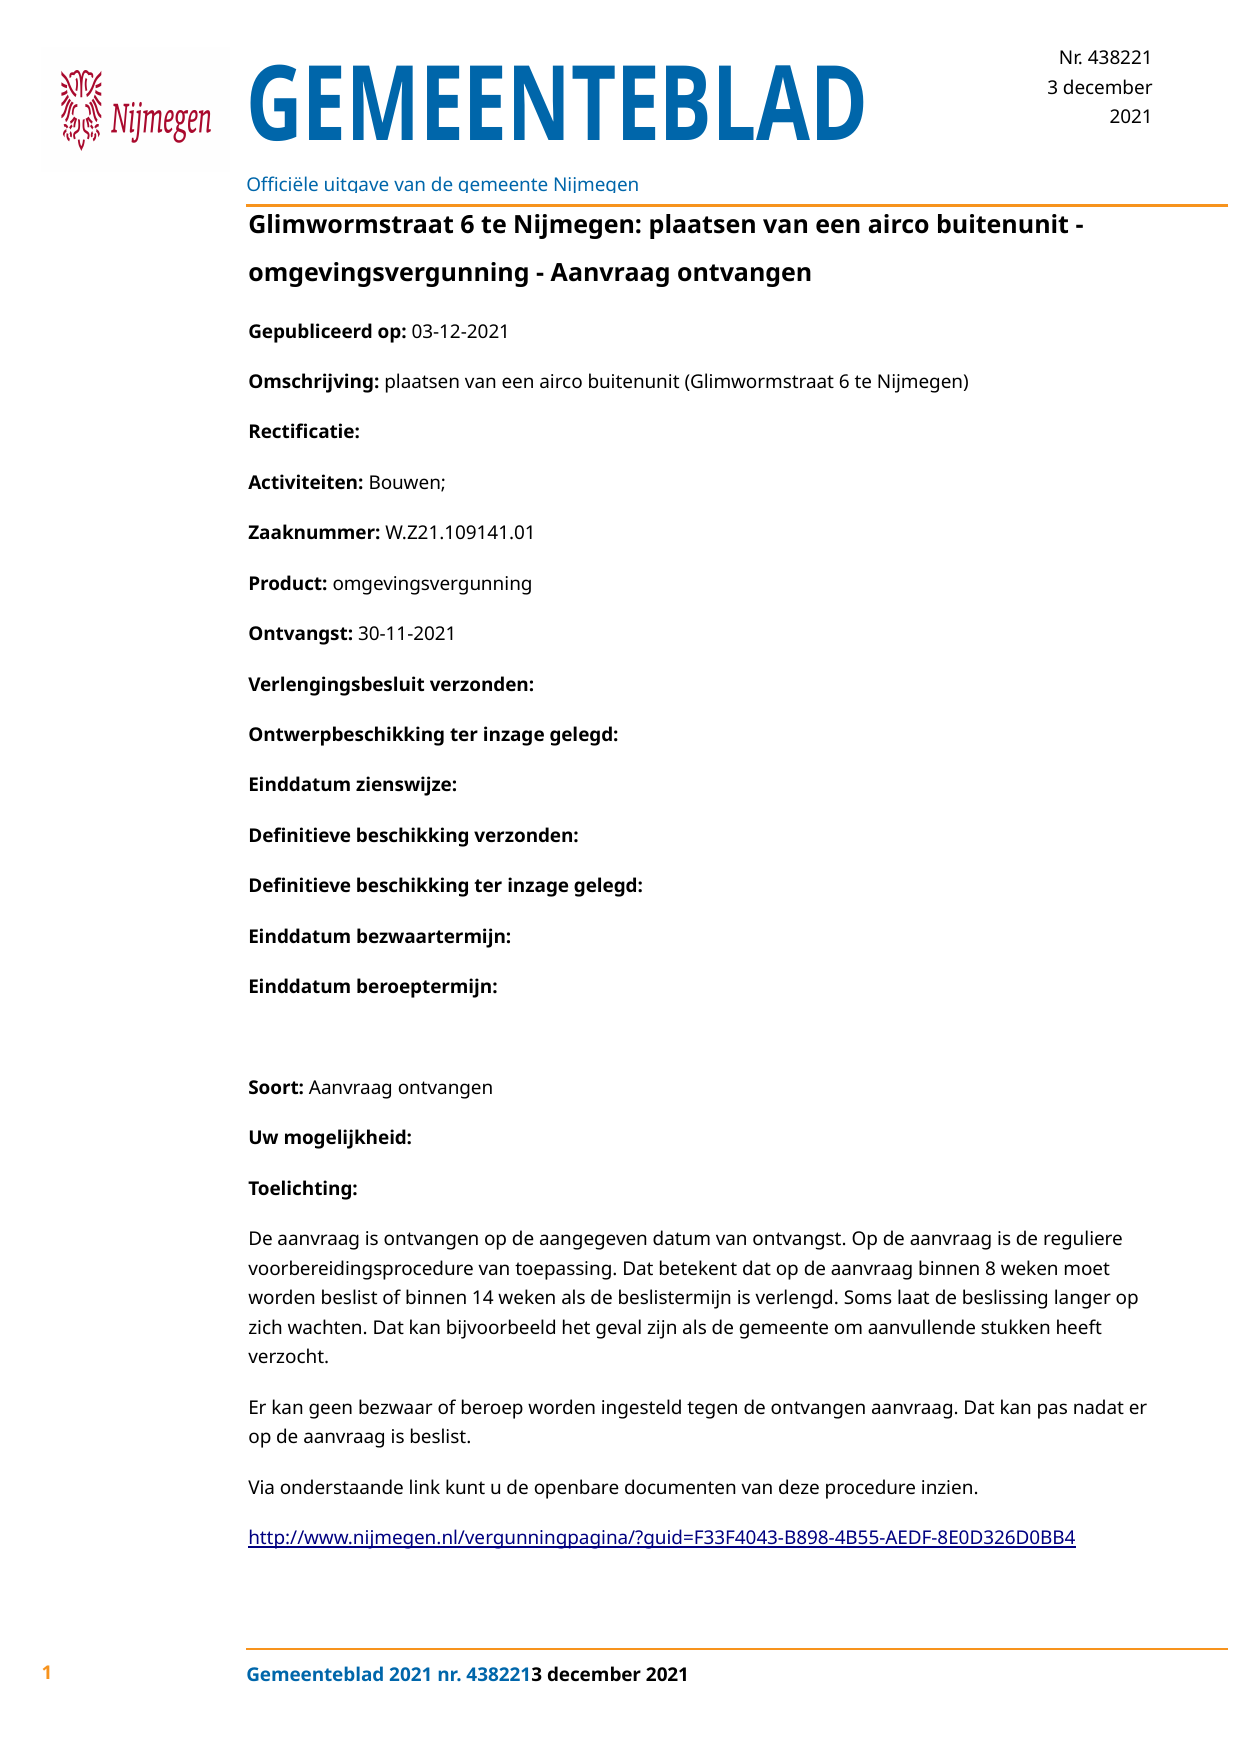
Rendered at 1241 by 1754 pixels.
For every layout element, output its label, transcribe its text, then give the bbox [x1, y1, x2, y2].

text Soort: Aanvraag ontvangen [248, 1074, 1152, 1100]
text Einddatum beroeptermijn: [248, 973, 1152, 999]
text Verlengingsbesluit verzonden: [248, 671, 1152, 697]
picture [41, 47, 231, 172]
text De aanvraag is ontvangen op de aangegeven datum van ontvangst. Op de aanvraag is de reguliere voorbereidingsprocedure van toepassing. Dat betekent dat op de aanvraag binnen 8 weken moet worden beslist of binnen 14 weken als de beslistermijn is verlengd. Soms laat de beslissing langer op zich wachten. Dat kan bijvoorbeeld het geval zijn als de gemeente om aanvullende stukken heeft verzocht. [248, 1225, 1152, 1369]
text Ontvangst: 30-11-2021 [248, 620, 1152, 646]
text http://www.nijmegen.nl/vergunningpagina/?guid=F33F4043-B898-4B55-AEDF-8E0D326D0BB4 [248, 1524, 1152, 1550]
text Definitieve beschikking verzonden: [248, 822, 1152, 848]
text Rectificatie: [248, 419, 1152, 444]
text Activiteiten: Bouwen; [248, 469, 1152, 495]
text Er kan geen bezwaar of beroep worden ingesteld tegen de ontvangen aanvraag. Dat kan pas nadat er op de aanvraag is beslist. [248, 1394, 1152, 1449]
text Via onderstaande link kunt u de openbare documenten van deze procedure inzien. [248, 1474, 1152, 1500]
text Glimwormstraat 6 te Nijmegen: plaatsen van een airco buitenunit - omgevingsvergunning - Aanvraag ontvangen [248, 207, 1152, 288]
text Einddatum bezwaartermijn: [248, 923, 1152, 949]
text Toelichting: [248, 1175, 1152, 1201]
text Product: omgevingsvergunning [248, 570, 1152, 596]
text Zaaknummer: W.Z21.109141.01 [248, 519, 1152, 545]
text Einddatum zienswijze: [248, 772, 1152, 797]
text Omschrijving: plaatsen van een airco buitenunit (Glimwormstraat 6 te Nijmegen) [248, 368, 1152, 394]
text Definitieve beschikking ter inzage gelegd: [248, 872, 1152, 898]
text Ontwerpbeschikking ter inzage gelegd: [248, 721, 1152, 747]
text Gepubliceerd op: 03-12-2021 [248, 318, 1152, 344]
text Uw mogelijkheid: [248, 1124, 1152, 1150]
